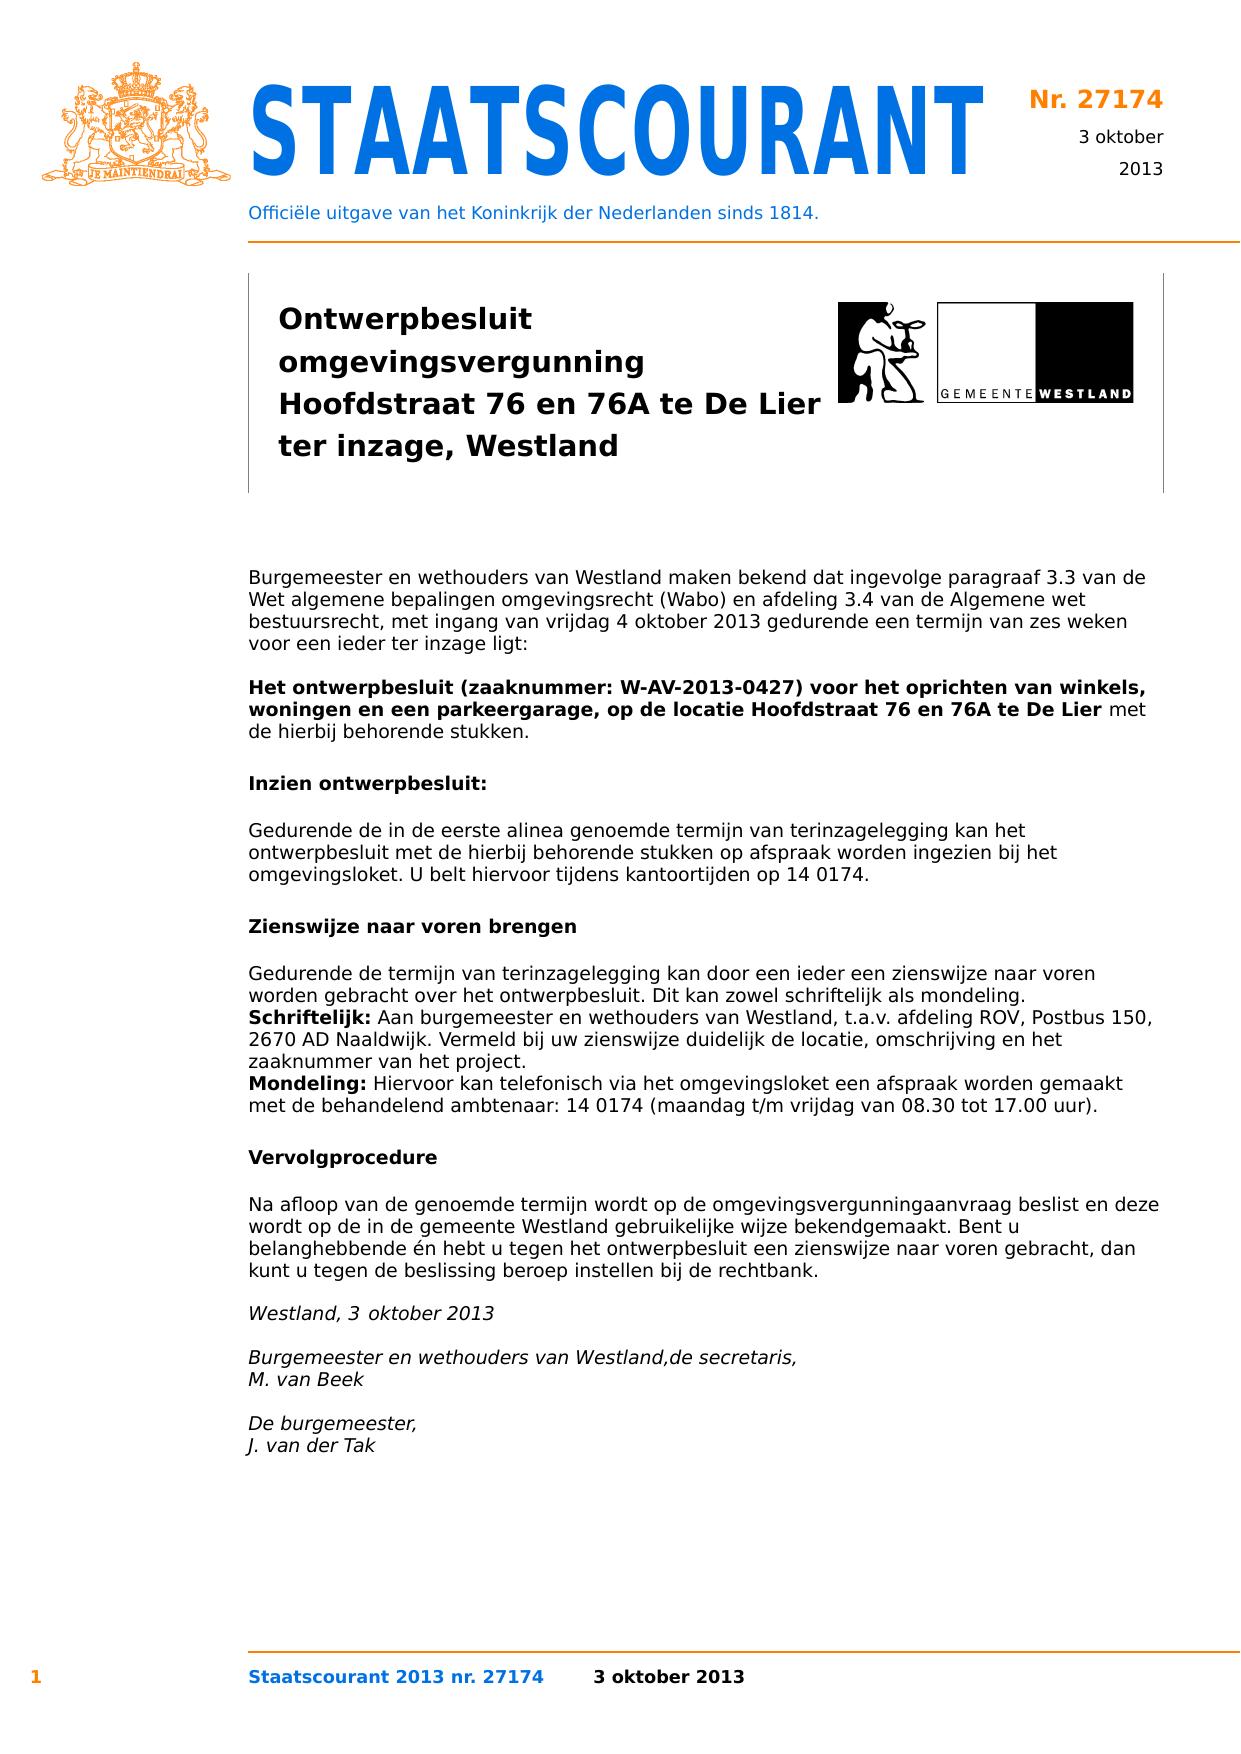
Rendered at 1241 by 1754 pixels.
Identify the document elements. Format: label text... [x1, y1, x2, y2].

table_cell Officiële uitgave van het Koninkrijk der Nederlanden sinds 1814. [248, 203, 1240, 241]
subtitle Inzien ontwerpbesluit: [248, 773, 1163, 795]
text Mondeling: Hiervoor kan telefonisch via het omgevingsloket een afspraak worden gemaakt met de behandelend ambtenaar: 14 0174 (maandag t/m vrijdag van 08.30 tot 17.00 uur). [248, 1073, 1163, 1117]
text Gedurende de in de eerste alinea genoemde termijn van terinzagelegging kan het ontwerpbesluit met de hierbij behorende stukken op afspraak worden ingezien bij het omgevingsloket. U belt hiervoor tijdens kantoortijden op 14 0174. [248, 820, 1163, 886]
text Gedurende de termijn van terinzagelegging kan door een ieder een zienswijze naar voren worden gebracht over het ontwerpbesluit. Dit kan zowel schriftelijk als mondeling. [248, 963, 1163, 1007]
picture [838, 302, 1134, 403]
table_header [25, 62, 248, 241]
text Schriftelijk: Aan burgemeester en wethouders van Westland, t.a.v. afdeling ROV, Postbus 150, 2670 AD Naaldwijk. Vermeld bij uw zienswijze duidelijk de locatie, omschrijving en het zaaknummer van het project. [248, 1007, 1163, 1073]
picture [41, 62, 231, 186]
text Na afloop van de genoemde termijn wordt op de omgevingsvergunningaanvraag beslist en deze wordt op de in de gemeente Westland gebruikelijke wijze bekendgemaakt. Bent u belanghebbende én hebt u tegen het ontwerpbesluit een zienswijze naar voren gebracht, dan kunt u tegen de beslissing beroep instellen bij de rechtbank. [248, 1193, 1163, 1281]
subtitle Vervolgprocedure [248, 1147, 1163, 1168]
table_header Nr. 27174 [998, 62, 1240, 121]
table_cell 3 oktober [998, 121, 1240, 153]
text Burgemeester en wethouders van Westland,de secretaris, M. van Beek [248, 1347, 1163, 1391]
subtitle Ontwerpbesluit omgevingsvergunning Hoofdstraat 76 en 76A te De Lier ter inzage, Westland [249, 273, 1163, 493]
text De burgemeester, J. van der Tak [248, 1413, 1163, 1457]
table_cell 2013 [998, 153, 1240, 203]
text Het ontwerpbesluit (zaaknummer: W-AV-2013-0427) voor het oprichten van winkels, woningen en een parkeergarage, op de locatie Hoofdstraat 76 en 76A te De Lier met de hierbij behorende stukken. [248, 677, 1163, 743]
subtitle Zienswijze naar voren brengen [248, 916, 1163, 938]
table_header STAATSCOURANT [248, 62, 998, 203]
text Burgemeester en wethouders van Westland maken bekend dat ingevolge paragraaf 3.3 van de Wet algemene bepalingen omgevingsrecht (Wabo) en afdeling 3.4 van de Algemene wet bestuursrecht, met ingang van vrijdag 4 oktober 2013 gedurende een termijn van zes weken voor een ieder ter inzage ligt: [248, 567, 1163, 655]
text Westland, 3 oktober 2013 [248, 1303, 1163, 1325]
